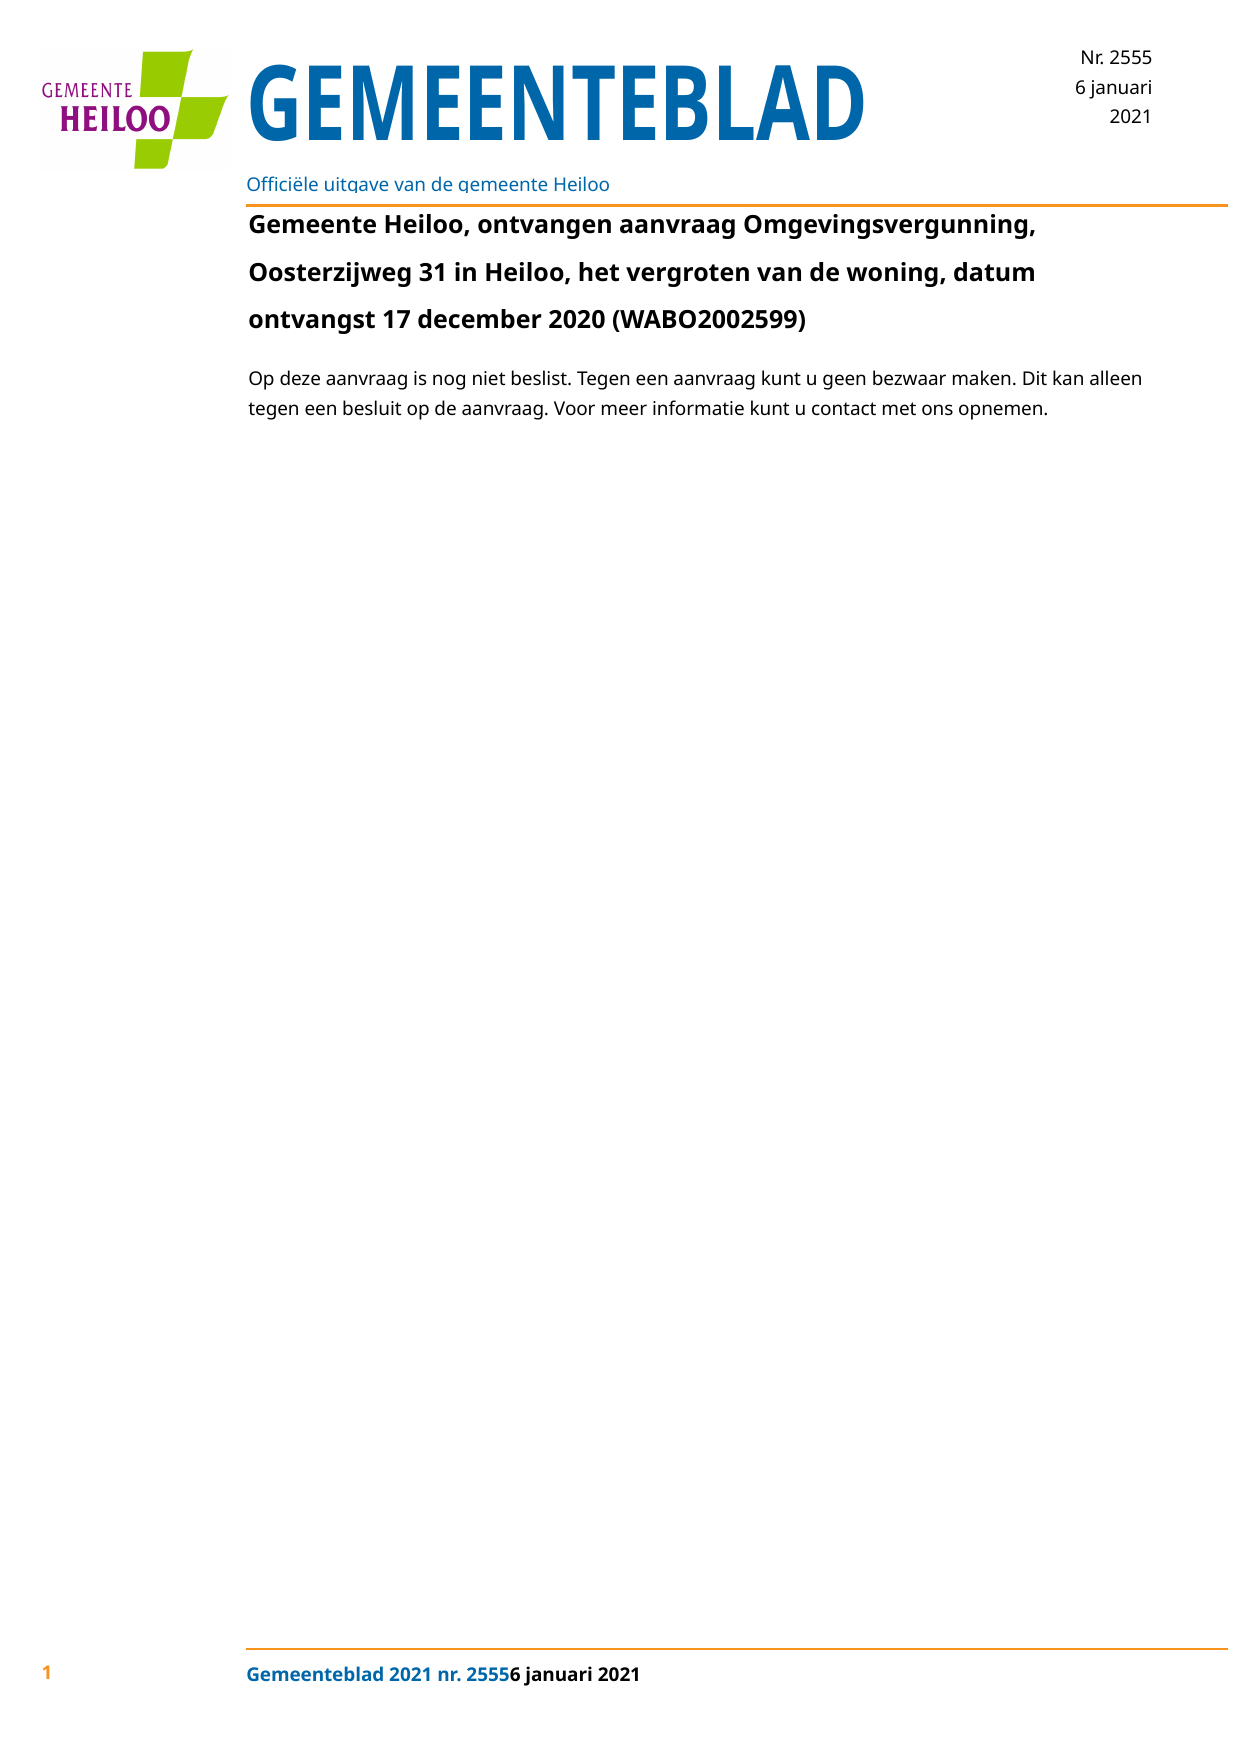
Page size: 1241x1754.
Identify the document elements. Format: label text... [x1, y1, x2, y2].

text Gemeente Heiloo, ontvangen aanvraag Omgevingsvergunning, Oosterzijweg 31 in Heiloo, het vergroten van de woning, datum ontvangst 17 december 2020 (WABO2002599) [248, 207, 1152, 336]
text Op deze aanvraag is nog niet beslist. Tegen een aanvraag kunt u geen bezwaar maken. Dit kan alleen tegen een besluit op de aanvraag. Voor meer informatie kunt u contact met ons opnemen. [248, 366, 1152, 421]
picture [41, 47, 231, 172]
